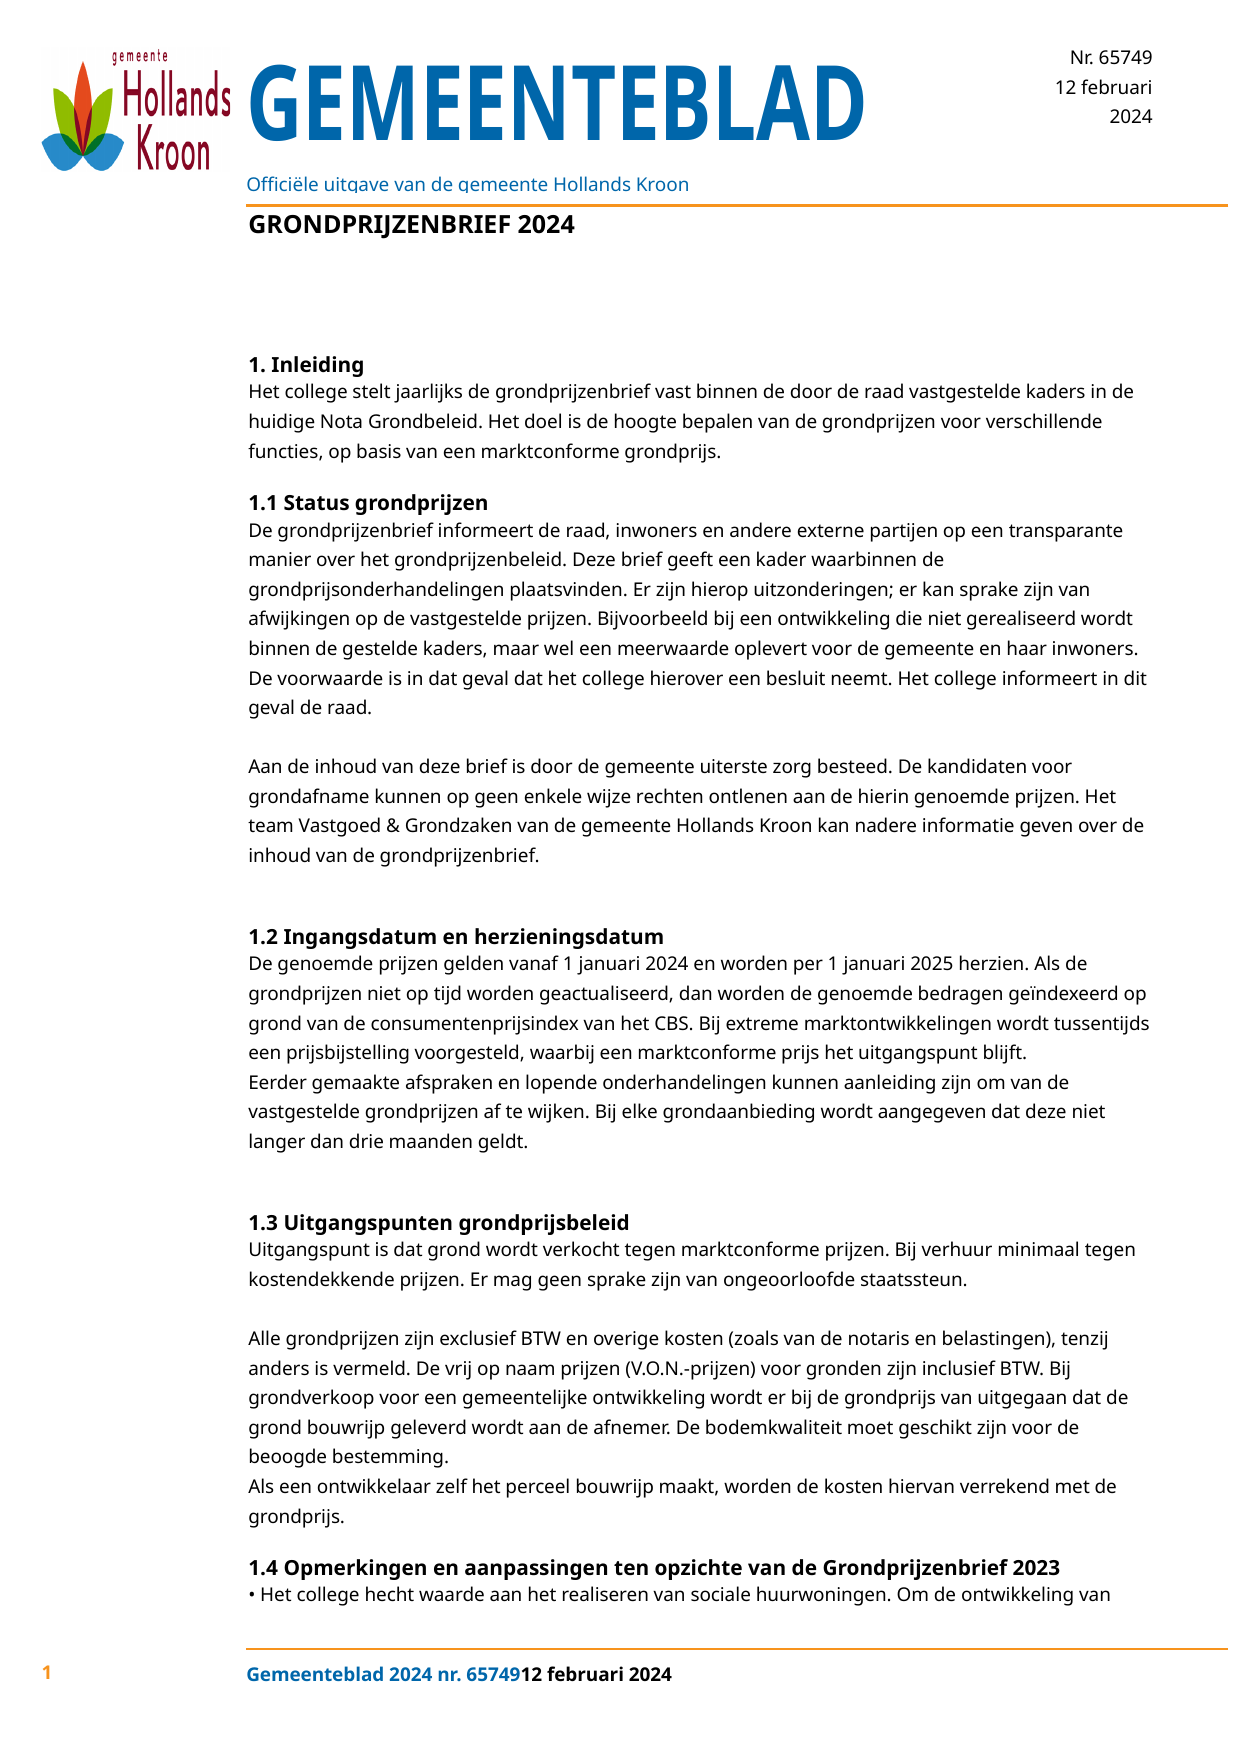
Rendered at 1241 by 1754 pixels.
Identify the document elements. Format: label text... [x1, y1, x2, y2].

text Het college stelt jaarlijks de grondprijzenbrief vast binnen de door de raad vastgestelde kaders in de huidige Nota Grondbeleid. Het doel is de hoogte bepalen van de grondprijzen voor verschillende functies, op basis van een marktconforme grondprijs. [248, 379, 1152, 464]
text Eerder gemaakte afspraken en lopende onderhandelingen kunnen aanleiding zijn om van de vastgestelde grondprijzen af te wijken. Bij elke grondaanbieding wordt aangegeven dat deze niet langer dan drie maanden geldt. [248, 1069, 1152, 1154]
text • Het college hecht waarde aan het realiseren van sociale huurwoningen. Om de ontwikkeling van [248, 1582, 1152, 1607]
text 1. Inleiding [248, 350, 1152, 379]
text Uitgangspunt is dat grond wordt verkocht tegen marktconforme prijzen. Bij verhuur minimaal tegen kostendekkende prijzen. Er mag geen sprake zijn van ongeoorloofde staatssteun. [248, 1237, 1152, 1292]
text 1.1 Status grondprijzen [248, 488, 1152, 517]
text GRONDPRIJZENBRIEF 2024 [248, 207, 1152, 241]
text Aan de inhoud van deze brief is door de gemeente uiterste zorg besteed. De kandidaten voor grondafname kunnen op geen enkele wijze rechten ontlenen aan de hierin genoemde prijzen. Het team Vastgoed & Grondzaken van de gemeente Hollands Kroon kan nadere informatie geven over de inhoud van de grondprijzenbrief. [248, 753, 1152, 868]
picture [41, 47, 231, 172]
text De grondprijzenbrief informeert de raad, inwoners en andere externe partijen op een transparante manier over het grondprijzenbeleid. Deze brief geeft een kader waarbinnen de grondprijsonderhandelingen plaatsvinden. Er zijn hierop uitzonderingen; er kan sprake zijn van afwijkingen op de vastgestelde prijzen. Bijvoorbeeld bij een ontwikkeling die niet gerealiseerd wordt binnen de gestelde kaders, maar wel een meerwaarde oplevert voor de gemeente en haar inwoners. De voorwaarde is in dat geval dat het college hierover een besluit neemt. Het college informeert in dit geval de raad. [248, 517, 1152, 720]
text De genoemde prijzen gelden vanaf 1 januari 2024 en worden per 1 januari 2025 herzien. Als de grondprijzen niet op tijd worden geactualiseerd, dan worden de genoemde bedragen geïndexeerd op grond van de consumentenprijsindex van het CBS. Bij extreme marktontwikkelingen wordt tussentijds een prijsbijstelling voorgesteld, waarbij een marktconforme prijs het uitgangspunt blijft. [248, 951, 1152, 1065]
text Als een ontwikkelaar zelf het perceel bouwrijp maakt, worden de kosten hiervan verrekend met de grondprijs. [248, 1473, 1152, 1528]
text Alle grondprijzen zijn exclusief BTW en overige kosten (zoals van de notaris en belastingen), tenzij anders is vermeld. De vrij op naam prijzen (V.O.N.-prijzen) voor gronden zijn inclusief BTW. Bij grondverkoop voor een gemeentelijke ontwikkeling wordt er bij de grondprijs van uitgegaan dat de grond bouwrijp geleverd wordt aan de afnemer. De bodemkwaliteit moet geschikt zijn voor de beoogde bestemming. [248, 1325, 1152, 1469]
text 1.4 Opmerkingen en aanpassingen ten opzichte van de Grondprijzenbrief 2023 [248, 1553, 1152, 1582]
text 1.3 Uitgangspunten grondprijsbeleid [248, 1208, 1152, 1237]
text 1.2 Ingangsdatum en herzieningsdatum [248, 922, 1152, 951]
